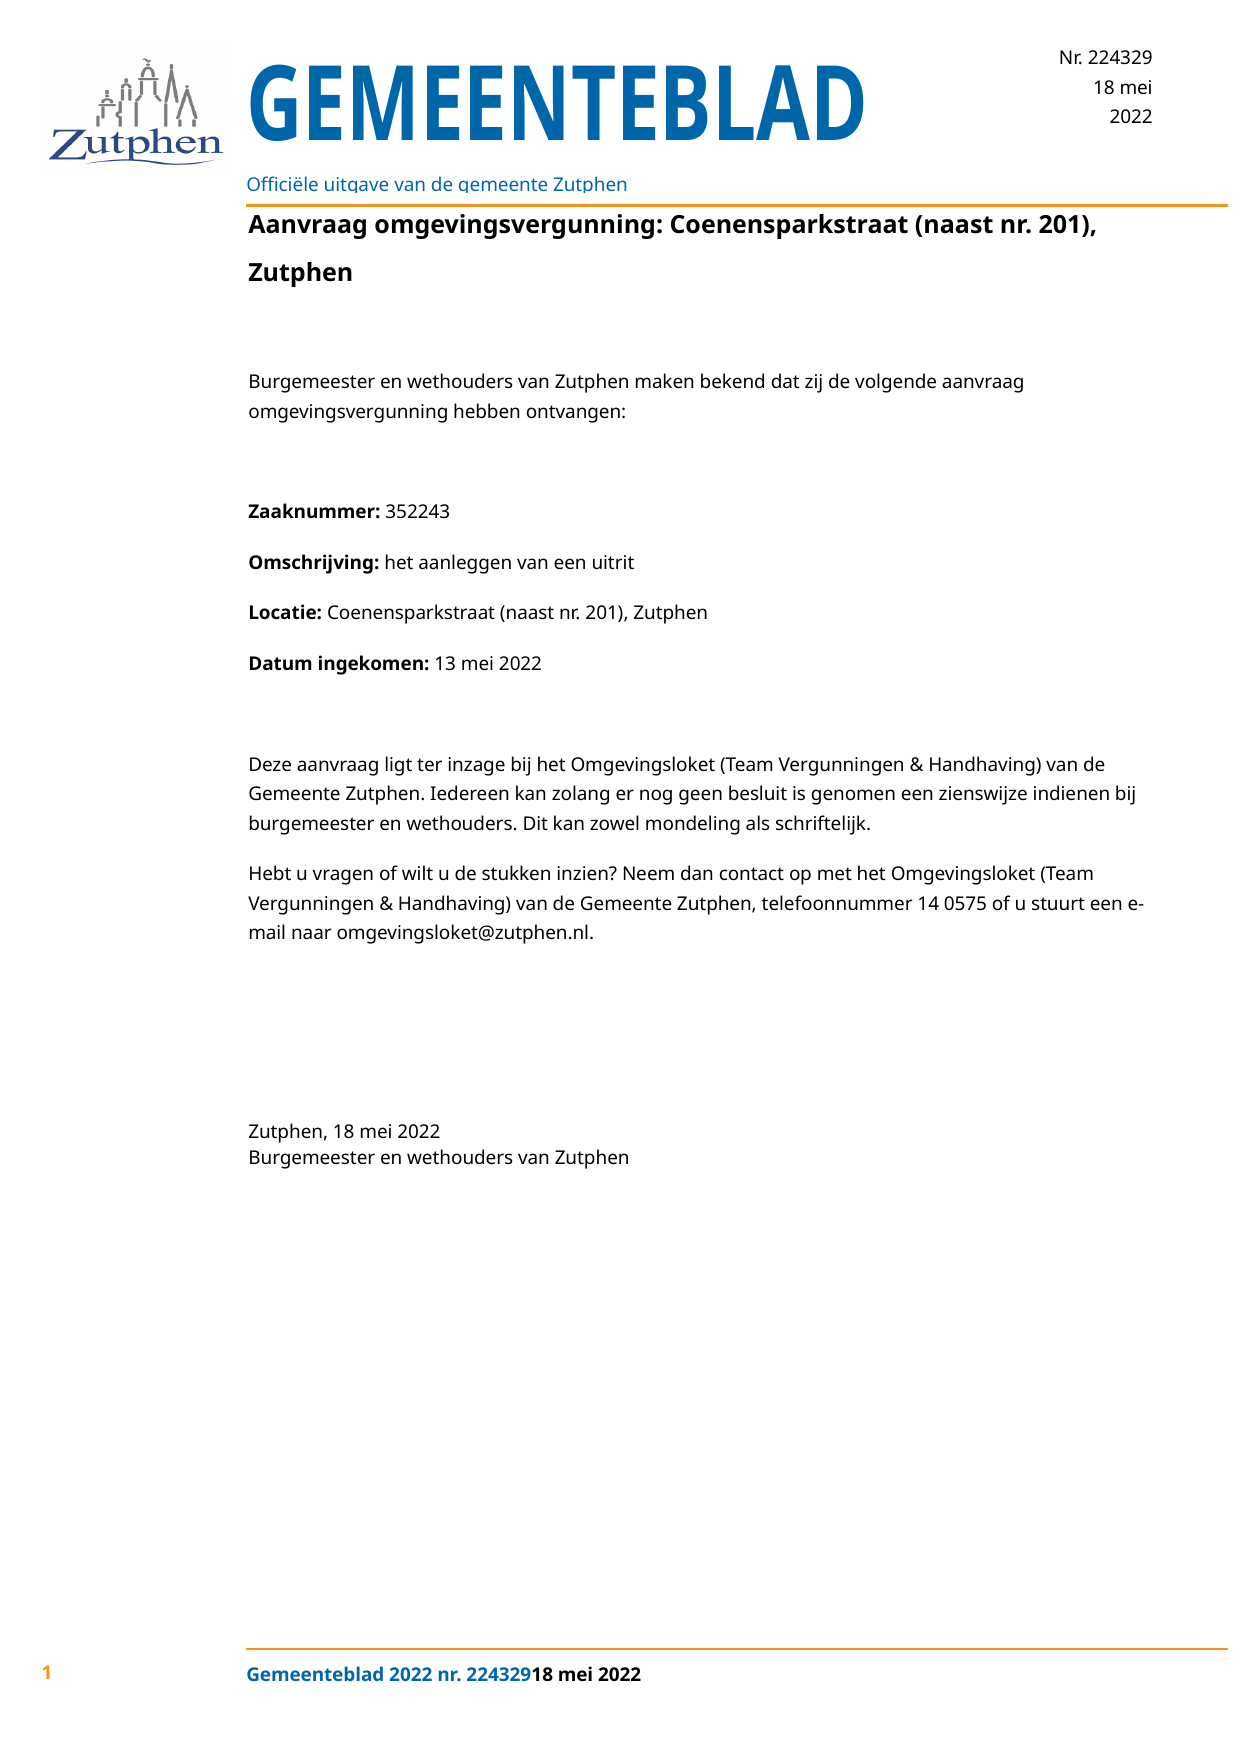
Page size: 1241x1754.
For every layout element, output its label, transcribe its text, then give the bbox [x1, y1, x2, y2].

text Deze aanvraag ligt ter inzage bij het Omgevingsloket (Team Vergunningen & Handhaving) van de Gemeente Zutphen. Iedereen kan zolang er nog geen besluit is genomen een zienswijze indienen bij burgemeester en wethouders. Dit kan zowel mondeling als schriftelijk. [248, 751, 1152, 836]
text Burgemeester en wethouders van Zutphen [248, 1144, 1152, 1170]
text Zaaknummer: 352243 [248, 499, 1152, 524]
picture [41, 47, 231, 172]
text Locatie: Coenensparkstraat (naast nr. 201), Zutphen [248, 599, 1152, 625]
text Datum ingekomen: 13 mei 2022 [248, 650, 1152, 676]
text Hebt u vragen of wilt u de stukken inzien? Neem dan contact op met het Omgevingsloket (Team Vergunningen & Handhaving) van de Gemeente Zutphen, telefoonnummer 14 0575 of u stuurt een e-mail naar omgevingsloket@zutphen.nl. [248, 860, 1152, 945]
text Zutphen, 18 mei 2022 [248, 1119, 1152, 1144]
text Aanvraag omgevingsvergunning: Coenensparkstraat (naast nr. 201), Zutphen [248, 207, 1152, 288]
text Burgemeester en wethouders van Zutphen maken bekend dat zij de volgende aanvraag omgevingsvergunning hebben ontvangen: [248, 368, 1152, 424]
text Omschrijving: het aanleggen van een uitrit [248, 549, 1152, 575]
